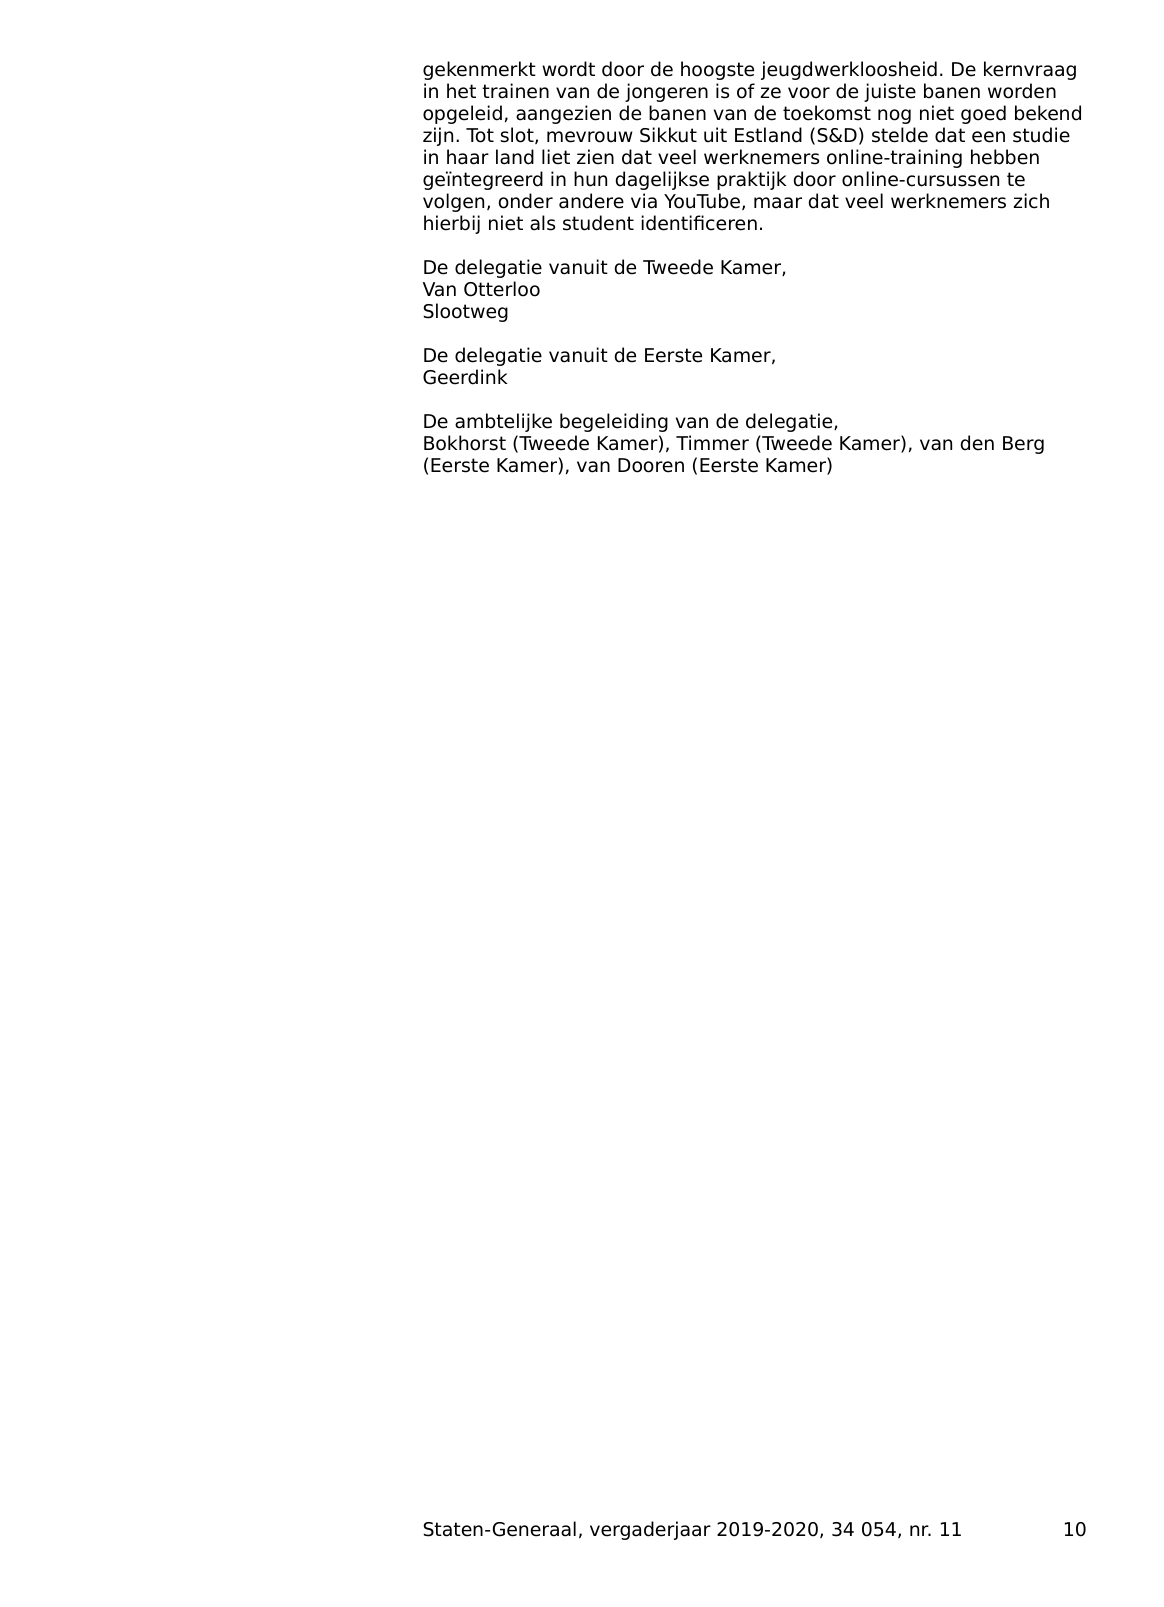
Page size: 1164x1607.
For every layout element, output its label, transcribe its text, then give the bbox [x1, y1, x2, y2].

text De delegatie vanuit de Eerste Kamer, [422, 345, 1087, 367]
text De delegatie vanuit de Tweede Kamer, [422, 257, 1087, 279]
text Slootweg [422, 301, 1087, 323]
text Geerdink [422, 367, 1087, 389]
text Van Otterloo [422, 279, 1087, 301]
text gekenmerkt wordt door de hoogste jeugdwerkloosheid. De kernvraag in het trainen van de jongeren is of ze voor de juiste banen worden opgeleid, aangezien de banen van de toekomst nog niet goed bekend zijn. Tot slot, mevrouw Sikkut uit Estland (S&D) stelde dat een studie in haar land liet zien dat veel werknemers online-training hebben geïntegreerd in hun dagelijkse praktijk door online-cursussen te volgen, onder andere via YouTube, maar dat veel werknemers zich hierbij niet als student identificeren. [422, 59, 1087, 235]
text Bokhorst (Tweede Kamer), Timmer (Tweede Kamer), van den Berg (Eerste Kamer), van Dooren (Eerste Kamer) [422, 433, 1087, 477]
text De ambtelijke begeleiding van de delegatie, [422, 411, 1087, 433]
